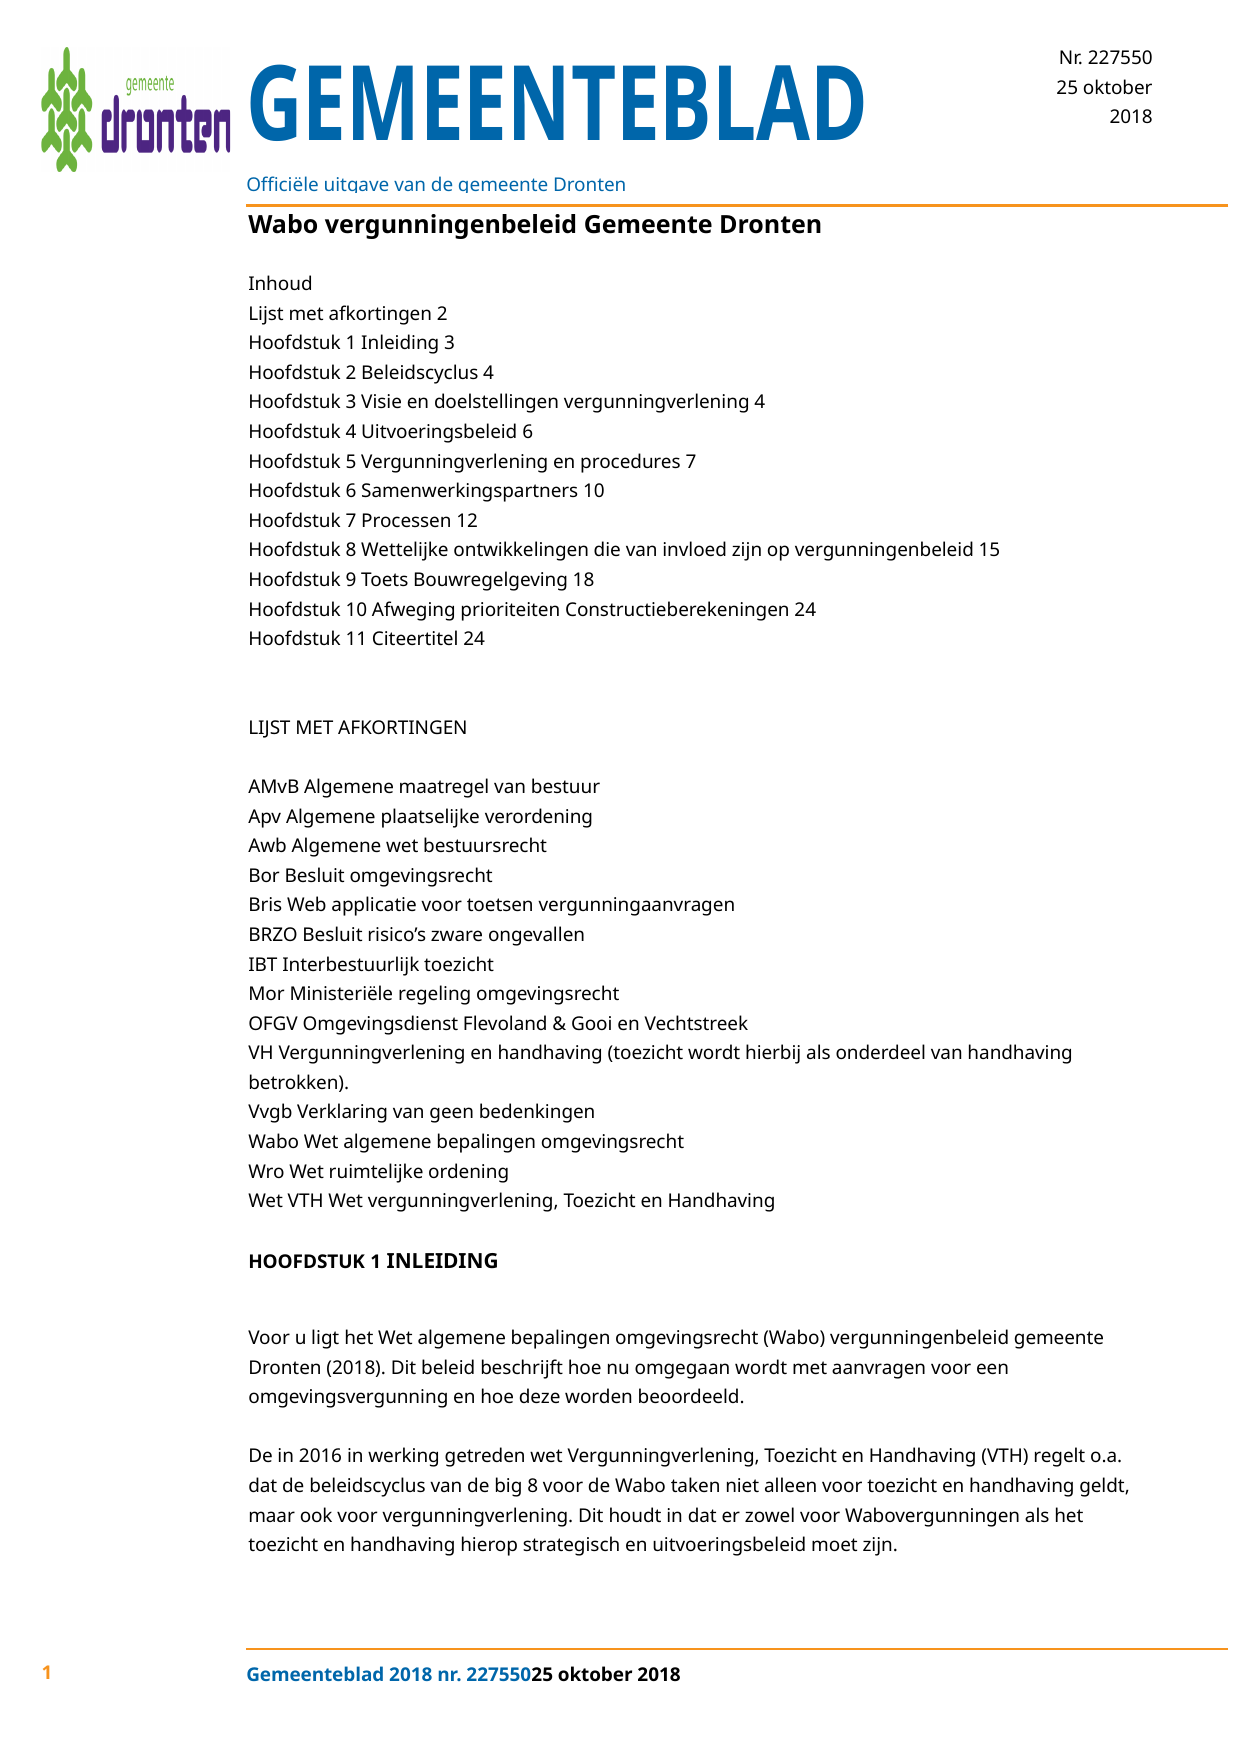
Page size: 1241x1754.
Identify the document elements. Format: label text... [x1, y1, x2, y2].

text Wabo vergunningenbeleid Gemeente Dronten [248, 207, 1152, 241]
text Wet VTH Wet vergunningverlening, Toezicht en Handhaving [248, 1187, 1152, 1213]
text Hoofdstuk 7 Processen 12 [248, 507, 1152, 533]
text Wabo Wet algemene bepalingen omgevingsrecht [248, 1128, 1152, 1154]
text Mor Ministeriële regeling omgevingsrecht [248, 980, 1152, 1006]
picture [41, 47, 231, 172]
text HOOFDSTUK 1 INLEIDING [248, 1247, 1152, 1275]
text Hoofdstuk 10 Afweging prioriteiten Constructieberekeningen 24 [248, 596, 1152, 621]
text Hoofdstuk 11 Citeertitel 24 [248, 625, 1152, 651]
text Hoofdstuk 1 Inleiding 3 [248, 329, 1152, 355]
text Wro Wet ruimtelijke ordening [248, 1158, 1152, 1183]
text Hoofdstuk 5 Vergunningverlening en procedures 7 [248, 448, 1152, 473]
text Inhoud [248, 270, 1152, 296]
text BRZO Besluit risico’s zware ongevallen [248, 921, 1152, 947]
text OFGV Omgevingsdienst Flevoland & Gooi en Vechtstreek [248, 1010, 1152, 1036]
text Hoofdstuk 2 Beleidscyclus 4 [248, 359, 1152, 385]
text Hoofdstuk 6 Samenwerkingspartners 10 [248, 477, 1152, 503]
text Hoofdstuk 4 Uitvoeringsbeleid 6 [248, 418, 1152, 444]
text Hoofdstuk 8 Wettelijke ontwikkelingen die van invloed zijn op vergunningenbeleid 15 [248, 537, 1152, 562]
text Bor Besluit omgevingsrecht [248, 862, 1152, 888]
text Vvgb Verklaring van geen bedenkingen [248, 1099, 1152, 1124]
text Awb Algemene wet bestuursrecht [248, 832, 1152, 858]
text Bris Web applicatie voor toetsen vergunningaanvragen [248, 892, 1152, 917]
text IBT Interbestuurlijk toezicht [248, 951, 1152, 976]
text Lijst met afkortingen 2 [248, 300, 1152, 326]
text Apv Algemene plaatselijke verordening [248, 803, 1152, 828]
text Hoofdstuk 3 Visie en doelstellingen vergunningverlening 4 [248, 389, 1152, 414]
text VH Vergunningverlening en handhaving (toezicht wordt hierbij als onderdeel van handhaving betrokken). [248, 1039, 1152, 1095]
text AMvB Algemene maatregel van bestuur [248, 773, 1152, 799]
text Hoofdstuk 9 Toets Bouwregelgeving 18 [248, 566, 1152, 592]
text Voor u ligt het Wet algemene bepalingen omgevingsrecht (Wabo) vergunningenbeleid gemeente Dronten (2018). Dit beleid beschrijft hoe nu omgegaan wordt met aanvragen voor een omgevingsvergunning en hoe deze worden beoordeeld. [248, 1324, 1152, 1409]
text LIJST MET AFKORTINGEN [248, 714, 1152, 740]
text De in 2016 in werking getreden wet Vergunningverlening, Toezicht en Handhaving (VTH) regelt o.a. dat de beleidscyclus van de big 8 voor de Wabo taken niet alleen voor toezicht en handhaving geldt, maar ook voor vergunningverlening. Dit houdt in dat er zowel voor Wabovergunningen als het toezicht en handhaving hierop strategisch en uitvoeringsbeleid moet zijn. [248, 1443, 1152, 1557]
